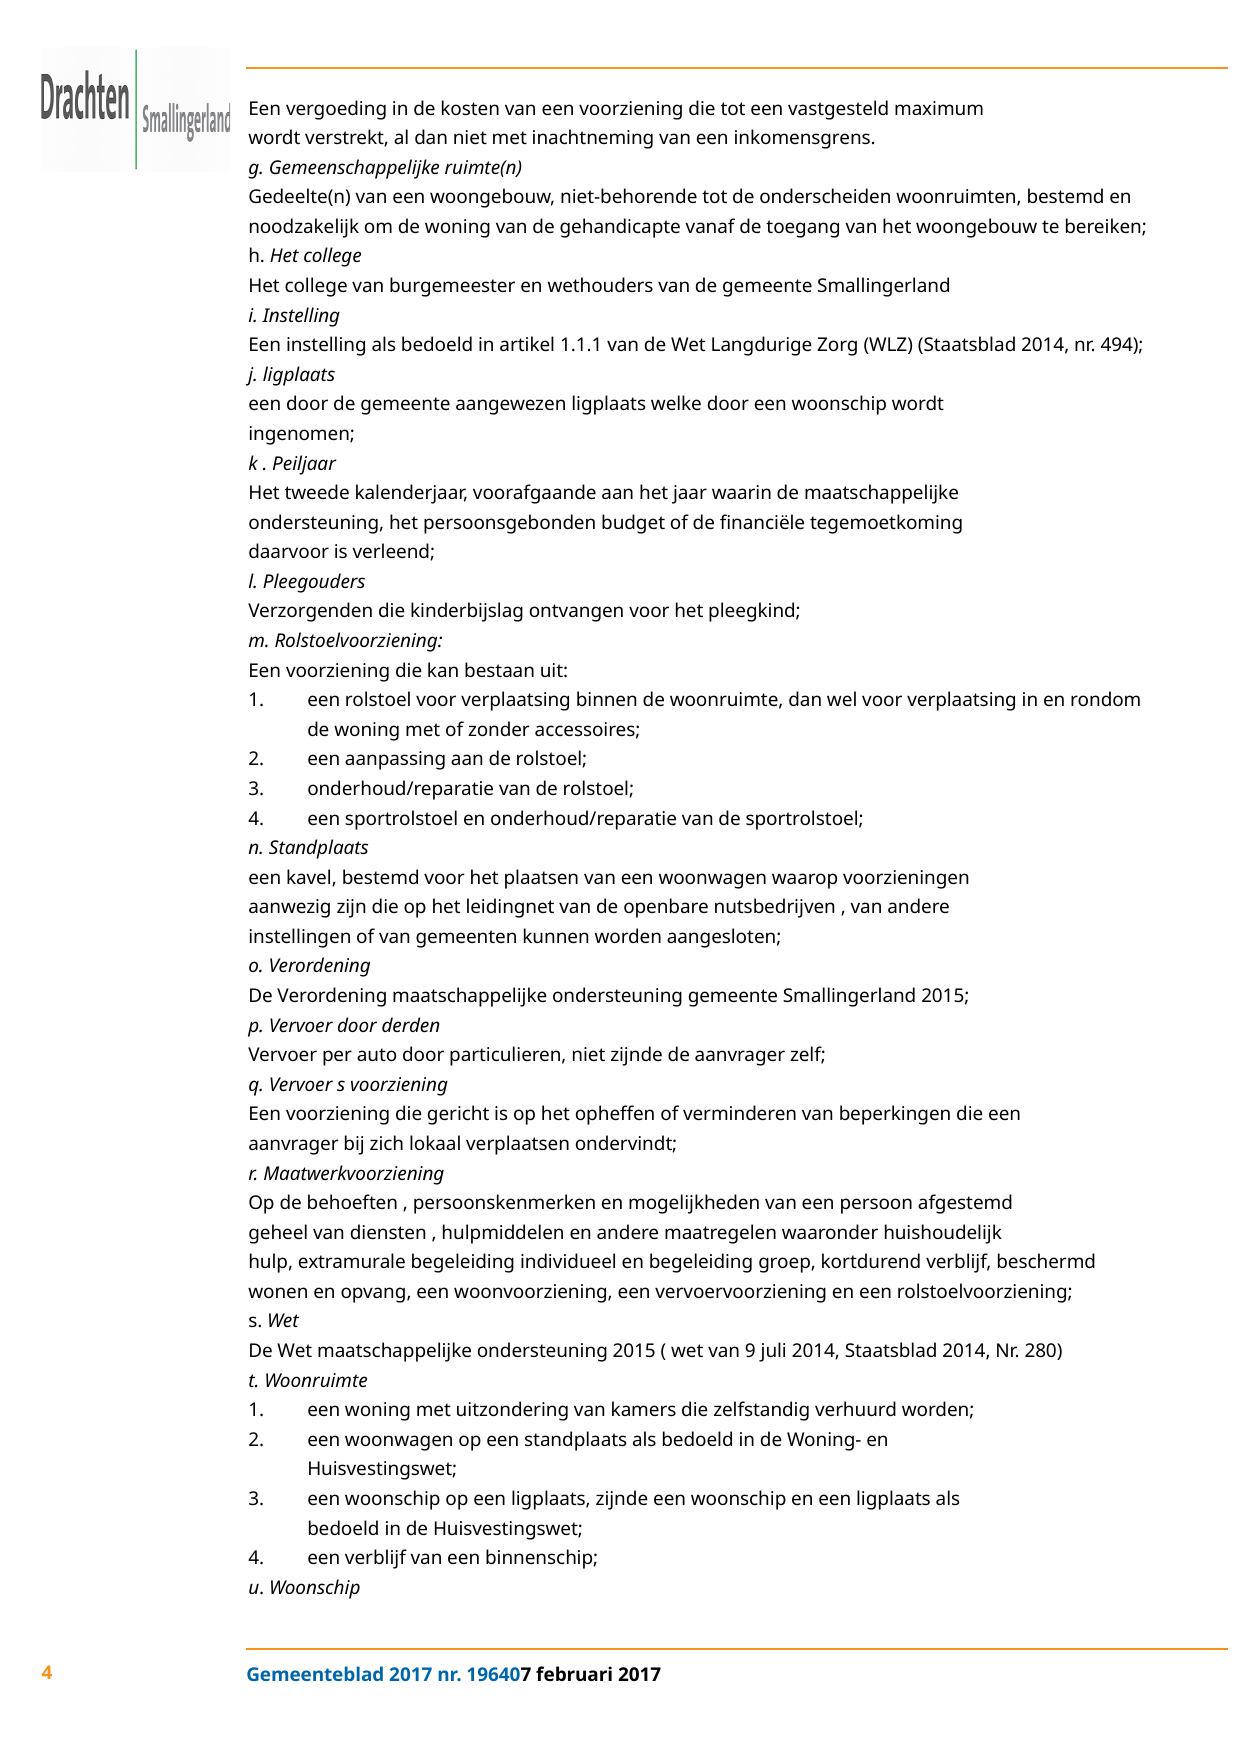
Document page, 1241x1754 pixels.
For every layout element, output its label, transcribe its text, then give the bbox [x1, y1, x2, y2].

text De Verordening maatschappelijke ondersteuning gemeente Smallingerland 2015; [248, 982, 1152, 1008]
text o. Verordening [248, 953, 1152, 978]
text Vervoer per auto door particulieren, niet zijnde de aanvrager zelf; [248, 1041, 1152, 1067]
text m. Rolstoelvoorziening: [248, 627, 1152, 653]
text Een instelling als bedoeld in artikel 1.1.1 van de Wet Langdurige Zorg (WLZ) (Staatsblad 2014, nr. 494); [248, 331, 1152, 357]
text i. Instelling [248, 302, 1152, 328]
picture [41, 47, 231, 172]
list een woonschip op een ligplaats, zijnde een woonschip en een ligplaats als [248, 1485, 1152, 1511]
text Een vergoeding in de kosten van een voorziening die tot een vastgesteld maximum [248, 95, 1152, 121]
list een woonwagen op een standplaats als bedoeld in de Woning- en [248, 1426, 1152, 1452]
text De Wet maatschappelijke ondersteuning 2015 ( wet van 9 juli 2014, Staatsblad 2014, Nr. 280) [248, 1337, 1152, 1363]
text aanvrager bij zich lokaal verplaatsen ondervindt; [248, 1130, 1152, 1156]
list een sportrolstoel en onderhoud/reparatie van de sportrolstoel; [248, 805, 1152, 831]
list een woning met uitzondering van kamers die zelfstandig verhuurd worden; [248, 1396, 1152, 1422]
text een door de gemeente aangewezen ligplaats welke door een woonschip wordt [248, 391, 1152, 416]
text u. Woonschip [248, 1574, 1152, 1600]
text ondersteuning, het persoonsgebonden budget of de financiële tegemoetkoming [248, 509, 1152, 535]
text Op de behoeften , persoonskenmerken en mogelijkheden van een persoon afgestemd [248, 1189, 1152, 1215]
text Een voorziening die gericht is op het opheffen of verminderen van beperkingen die een [248, 1101, 1152, 1126]
text geheel van diensten , hulpmiddelen en andere maatregelen waaronder huishoudelijk [248, 1219, 1152, 1245]
text instellingen of van gemeenten kunnen worden aangesloten; [248, 923, 1152, 949]
text ingenomen; [248, 420, 1152, 446]
list Huisvestingswet; [248, 1456, 1152, 1481]
text n. Standplaats [248, 834, 1152, 860]
text j. ligplaats [248, 361, 1152, 387]
text Het college van burgemeester en wethouders van de gemeente Smallingerland [248, 272, 1152, 298]
list een verblijf van een binnenschip; [248, 1544, 1152, 1570]
text daarvoor is verleend; [248, 538, 1152, 564]
text g. Gemeenschappelijke ruimte(n) [248, 154, 1152, 180]
text l. Pleegouders [248, 568, 1152, 594]
text t. Woonruimte [248, 1367, 1152, 1393]
text r. Maatwerkvoorziening [248, 1160, 1152, 1186]
text een kavel, bestemd voor het plaatsen van een woonwagen waarop voorzieningen [248, 864, 1152, 890]
text q. Vervoer s voorziening [248, 1071, 1152, 1097]
text Verzorgenden die kinderbijslag ontvangen voor het pleegkind; [248, 598, 1152, 623]
text Het tweede kalenderjaar, voorafgaande aan het jaar waarin de maatschappelijke [248, 479, 1152, 505]
text hulp, extramurale begeleiding individueel en begeleiding groep, kortdurend verblijf, beschermd wonen en opvang, een woonvoorziening, een vervoervoorziening en een rolstoelvoorziening; [248, 1248, 1152, 1304]
text h. Het college [248, 243, 1152, 268]
text s. Wet [248, 1308, 1152, 1333]
text Gedeelte(n) van een woongebouw, niet-behorende tot de onderscheiden woonruimten, bestemd en noodzakelijk om de woning van de gehandicapte vanaf de toegang van het woongebouw te bereiken; [248, 183, 1152, 239]
list onderhoud/reparatie van de rolstoel; [248, 775, 1152, 801]
list een rolstoel voor verplaatsing binnen de woonruimte, dan wel voor verplaatsing in en rondom de woning met of zonder accessoires; [248, 686, 1152, 742]
text p. Vervoer door derden [248, 1012, 1152, 1038]
text k . Peiljaar [248, 450, 1152, 476]
text wordt verstrekt, al dan niet met inachtneming van een inkomensgrens. [248, 124, 1152, 150]
text aanwezig zijn die op het leidingnet van de openbare nutsbedrijven , van andere [248, 893, 1152, 919]
text Een voorziening die kan bestaan uit: [248, 657, 1152, 683]
list bedoeld in de Huisvestingswet; [248, 1515, 1152, 1541]
list een aanpassing aan de rolstoel; [248, 746, 1152, 771]
